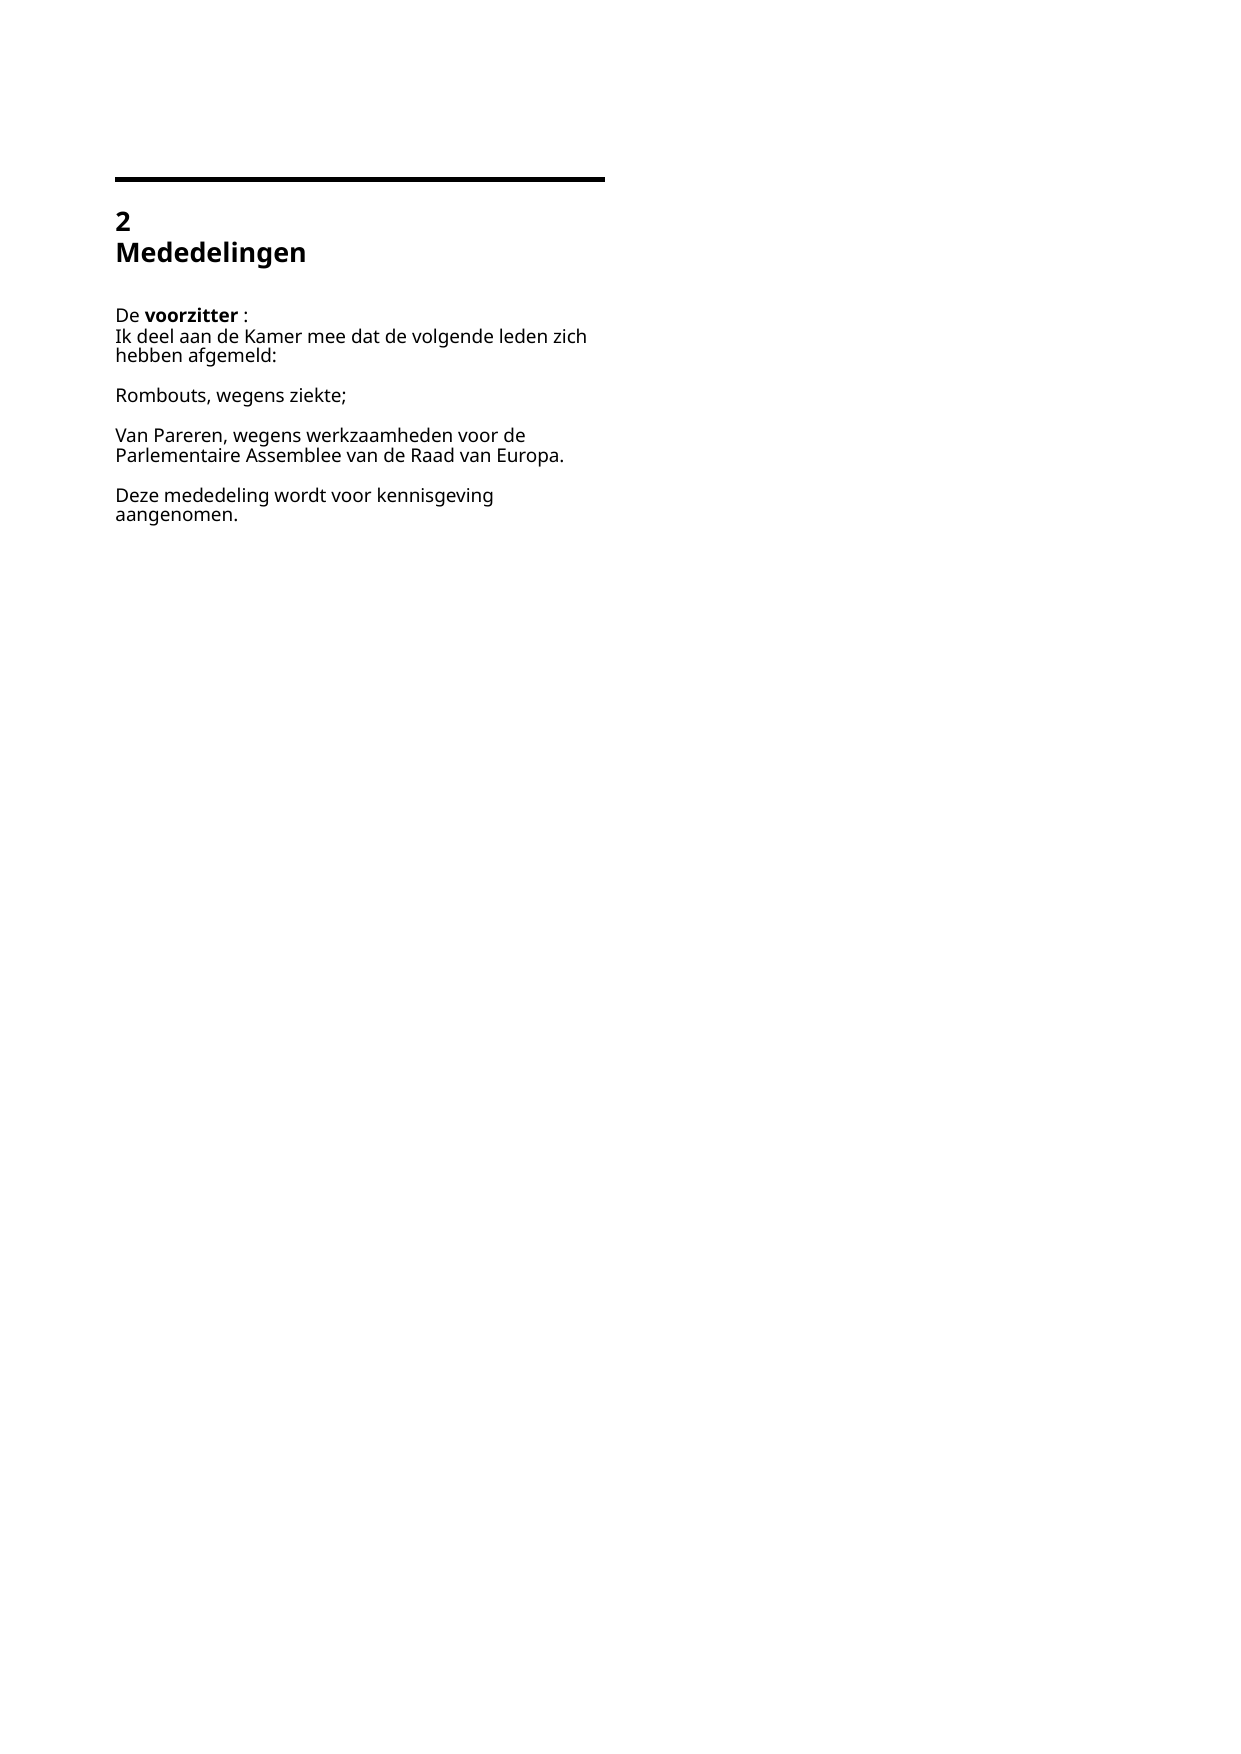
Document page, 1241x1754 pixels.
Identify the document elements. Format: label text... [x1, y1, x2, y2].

text Rombouts, wegens ziekte; [115, 387, 605, 407]
text Deze mededeling wordt voor kennisgeving aangenomen. [115, 487, 605, 525]
text De voorzitter : [115, 302, 605, 328]
text Ik deel aan de Kamer mee dat de volgende leden zich hebben afgemeld: [115, 328, 605, 367]
text Mededelingen [115, 239, 605, 283]
text 2 [115, 203, 605, 239]
text Van Pareren, wegens werkzaamheden voor de Parlementaire Assemblee van de Raad van Europa. [115, 427, 605, 466]
